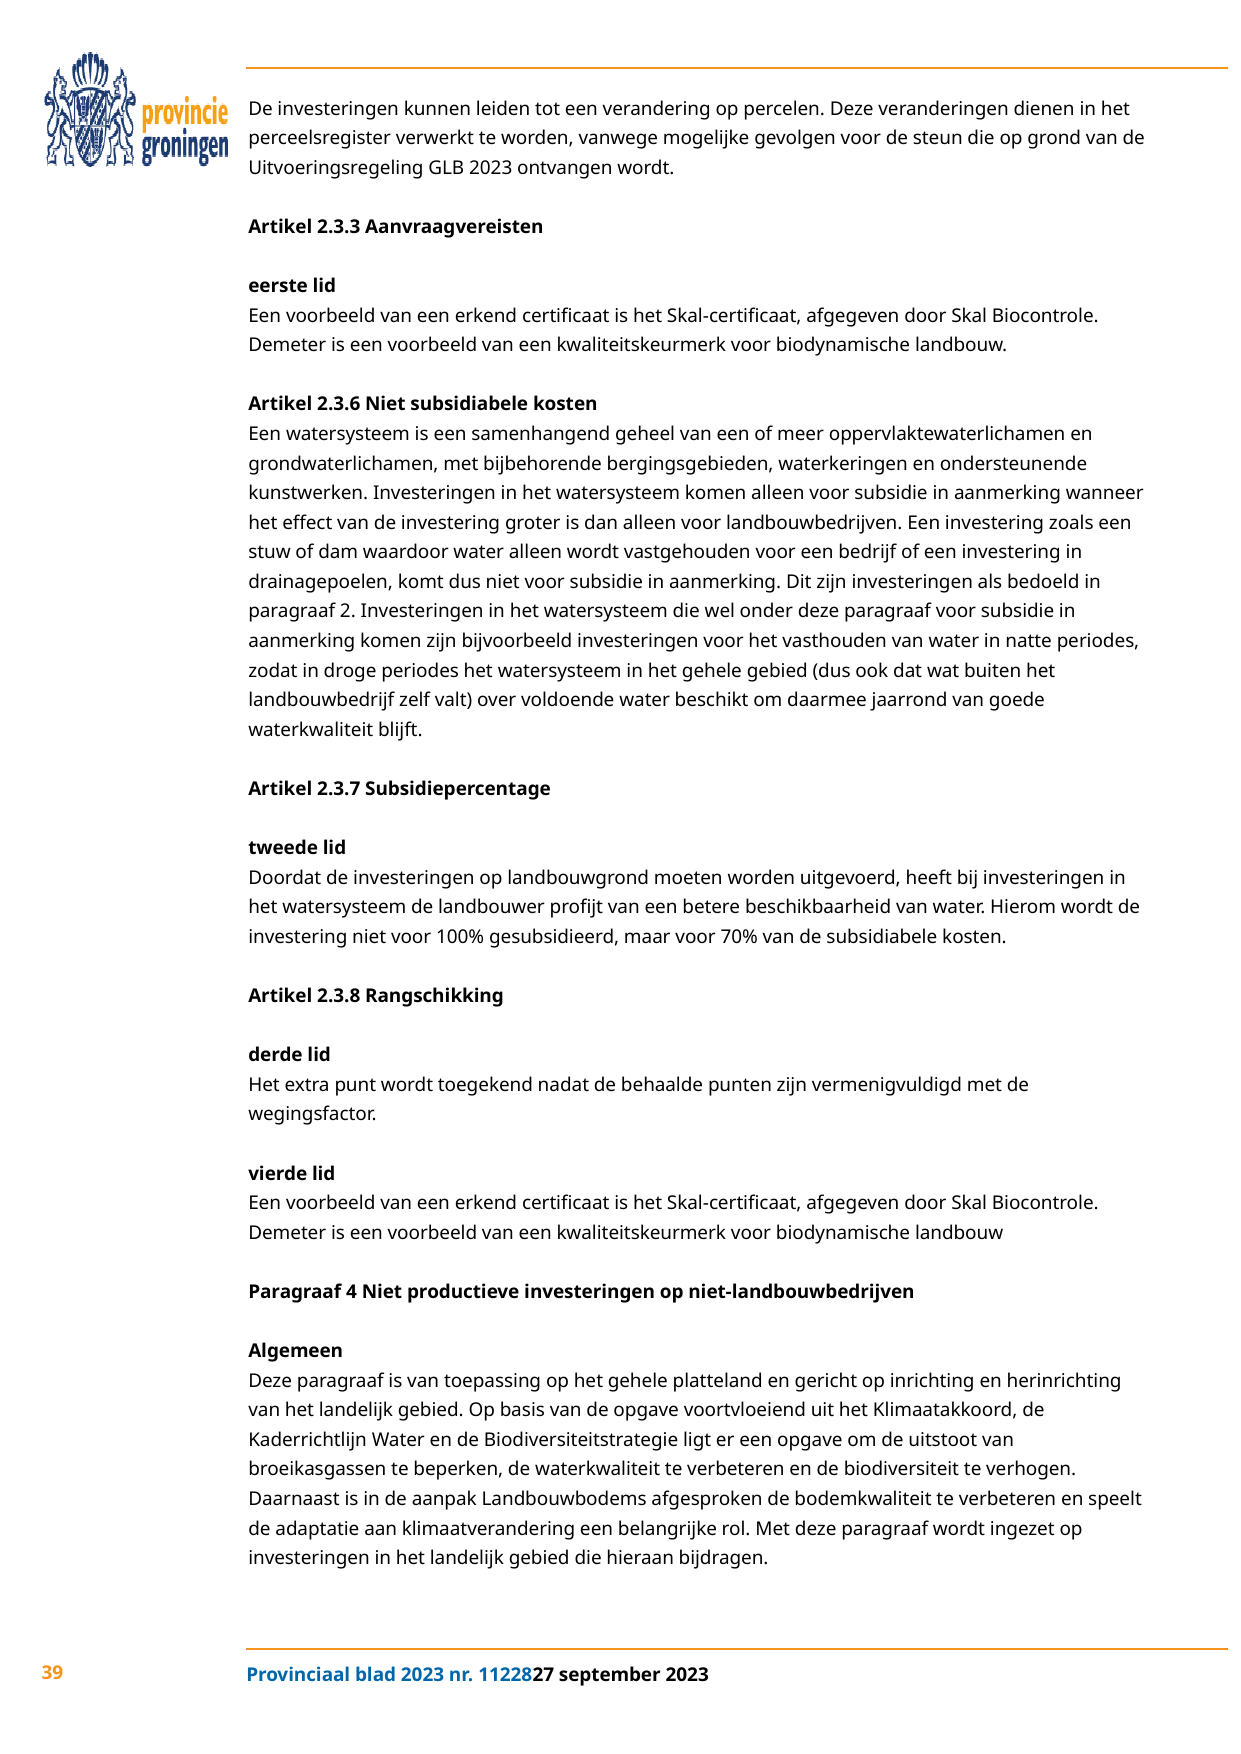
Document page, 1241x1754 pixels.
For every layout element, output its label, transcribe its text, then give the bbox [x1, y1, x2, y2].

text Artikel 2.3.7 Subsidiepercentage [248, 775, 1152, 801]
text vierde lid [248, 1160, 1152, 1186]
text Paragraaf 4 Niet productieve investeringen op niet-landbouwbedrijven [248, 1278, 1152, 1304]
text Artikel 2.3.6 Niet subsidiabele kosten [248, 391, 1152, 416]
text Algemeen [248, 1337, 1152, 1363]
text derde lid [248, 1041, 1152, 1067]
text De investeringen kunnen leiden tot een verandering op percelen. Deze veranderingen dienen in het perceelsregister verwerkt te worden, vanwege mogelijke gevolgen voor de steun die op grond van de Uitvoeringsregeling GLB 2023 ontvangen wordt. [248, 95, 1152, 180]
text Doordat de investeringen op landbouwgrond moeten worden uitgevoerd, heeft bij investeringen in het watersysteem de landbouwer profijt van een betere beschikbaarheid van water. Hierom wordt de investering niet voor 100% gesubsidieerd, maar voor 70% van de subsidiabele kosten. [248, 864, 1152, 949]
text Artikel 2.3.3 Aanvraagvereisten [248, 213, 1152, 239]
text Een voorbeeld van een erkend certificaat is het Skal-certificaat, afgegeven door Skal Biocontrole. Demeter is een voorbeeld van een kwaliteitskeurmerk voor biodynamische landbouw [248, 1189, 1152, 1245]
text Een watersysteem is een samenhangend geheel van een of meer oppervlaktewaterlichamen en grondwaterlichamen, met bijbehorende bergingsgebieden, waterkeringen en ondersteunende kunstwerken. Investeringen in het watersysteem komen alleen voor subsidie in aanmerking wanneer het effect van de investering groter is dan alleen voor landbouwbedrijven. Een investering zoals een stuw of dam waardoor water alleen wordt vastgehouden voor een bedrijf of een investering in drainagepoelen, komt dus niet voor subsidie in aanmerking. Dit zijn investeringen als bedoeld in paragraaf 2. Investeringen in het watersysteem die wel onder deze paragraaf voor subsidie in aanmerking komen zijn bijvoorbeeld investeringen voor het vasthouden van water in natte periodes, zodat in droge periodes het watersysteem in het gehele gebied (dus ook dat wat buiten het landbouwbedrijf zelf valt) over voldoende water beschikt om daarmee jaarrond van goede waterkwaliteit blijft. [248, 420, 1152, 742]
text eerste lid [248, 272, 1152, 298]
text Deze paragraaf is van toepassing op het gehele platteland en gericht op inrichting en herinrichting van het landelijk gebied. Op basis van de opgave voortvloeiend uit het Klimaatakkoord, de Kaderrichtlijn Water en de Biodiversiteitstrategie ligt er een opgave om de uitstoot van broeikasgassen te beperken, de waterkwaliteit te verbeteren en de biodiversiteit te verhogen. Daarnaast is in de aanpak Landbouwbodems afgesproken de bodemkwaliteit te verbeteren en speelt de adaptatie aan klimaatverandering een belangrijke rol. Met deze paragraaf wordt ingezet op investeringen in het landelijk gebied die hieraan bijdragen. [248, 1367, 1152, 1570]
picture [41, 47, 231, 172]
text Artikel 2.3.8 Rangschikking [248, 982, 1152, 1008]
text Het extra punt wordt toegekend nadat de behaalde punten zijn vermenigvuldigd met de wegingsfactor. [248, 1071, 1152, 1126]
text tweede lid [248, 834, 1152, 860]
text Een voorbeeld van een erkend certificaat is het Skal-certificaat, afgegeven door Skal Biocontrole. Demeter is een voorbeeld van een kwaliteitskeurmerk voor biodynamische landbouw. [248, 302, 1152, 357]
